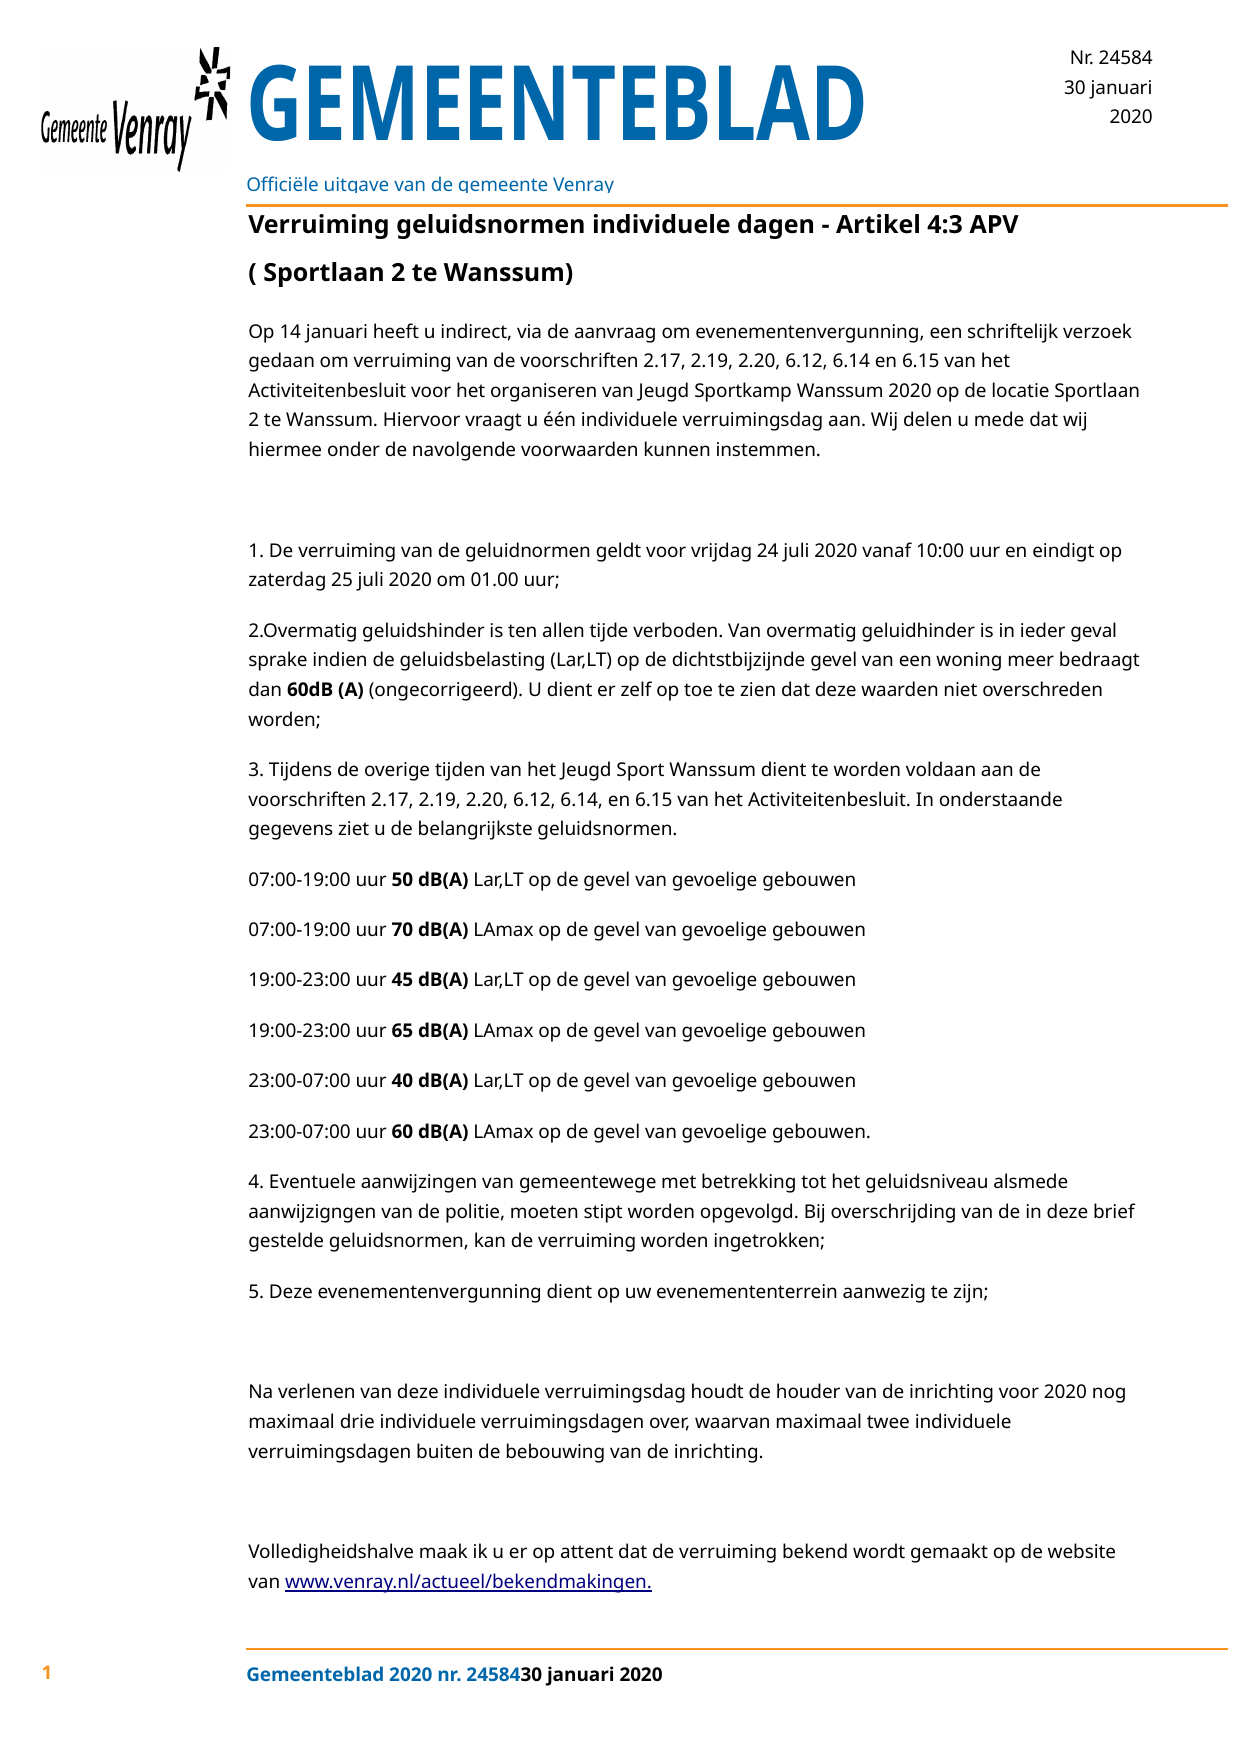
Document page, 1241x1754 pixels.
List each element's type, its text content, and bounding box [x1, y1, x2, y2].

text 19:00-23:00 uur 45 dB(A) Lar,LT op de gevel van gevoelige gebouwen [248, 967, 1152, 992]
text 1. De verruiming van de geluidnormen geldt voor vrijdag 24 juli 2020 vanaf 10:00 uur en eindigt op zaterdag 25 juli 2020 om 01.00 uur; [248, 537, 1152, 592]
text 19:00-23:00 uur 65 dB(A) LAmax op de gevel van gevoelige gebouwen [248, 1017, 1152, 1043]
text 5. Deze evenementenvergunning dient op uw evenemententerrein aanwezig te zijn; [248, 1278, 1152, 1304]
text 23:00-07:00 uur 60 dB(A) LAmax op de gevel van gevoelige gebouwen. [248, 1118, 1152, 1144]
text 3. Tijdens de overige tijden van het Jeugd Sport Wanssum dient te worden voldaan aan de voorschriften 2.17, 2.19, 2.20, 6.12, 6.14, en 6.15 van het Activiteitenbesluit. In onderstaande gegevens ziet u de belangrijkste geluidsnormen. [248, 756, 1152, 841]
picture [41, 47, 231, 172]
text 07:00-19:00 uur 50 dB(A) Lar,LT op de gevel van gevoelige gebouwen [248, 866, 1152, 892]
text 4. Eventuele aanwijzingen van gemeentewege met betrekking tot het geluidsniveau alsmede aanwijzigngen van de politie, moeten stipt worden opgevolgd. Bij overschrijding van de in deze brief gestelde geluidsnormen, kan de verruiming worden ingetrokken; [248, 1168, 1152, 1253]
text Verruiming geluidsnormen individuele dagen - Artikel 4:3 APV ( Sportlaan 2 te Wanssum) [248, 207, 1152, 288]
text 07:00-19:00 uur 70 dB(A) LAmax op de gevel van gevoelige gebouwen [248, 916, 1152, 942]
text 23:00-07:00 uur 40 dB(A) Lar,LT op de gevel van gevoelige gebouwen [248, 1067, 1152, 1093]
text Op 14 januari heeft u indirect, via de aanvraag om evenementenvergunning, een schriftelijk verzoek gedaan om verruiming van de voorschriften 2.17, 2.19, 2.20, 6.12, 6.14 en 6.15 van het Activiteitenbesluit voor het organiseren van Jeugd Sportkamp Wanssum 2020 op de locatie Sportlaan 2 te Wanssum. Hiervoor vraagt u één individuele verruimingsdag aan. Wij delen u mede dat wij hiermee onder de navolgende voorwaarden kunnen instemmen. [248, 318, 1152, 462]
text Na verlenen van deze individuele verruimingsdag houdt de houder van de inrichting voor 2020 nog maximaal drie individuele verruimingsdagen over, waarvan maximaal twee individuele verruimingsdagen buiten de bebouwing van de inrichting. [248, 1379, 1152, 1464]
text 2.Overmatig geluidshinder is ten allen tijde verboden. Van overmatig geluidhinder is in ieder geval sprake indien de geluidsbelasting (Lar,LT) op de dichtstbijzijnde gevel van een woning meer bedraagt dan 60dB (A) (ongecorrigeerd). U dient er zelf op toe te zien dat deze waarden niet overschreden worden; [248, 617, 1152, 732]
text Volledigheidshalve maak ik u er op attent dat de verruiming bekend wordt gemaakt op de website van www.venray.nl/actueel/bekendmakingen. [248, 1539, 1152, 1594]
